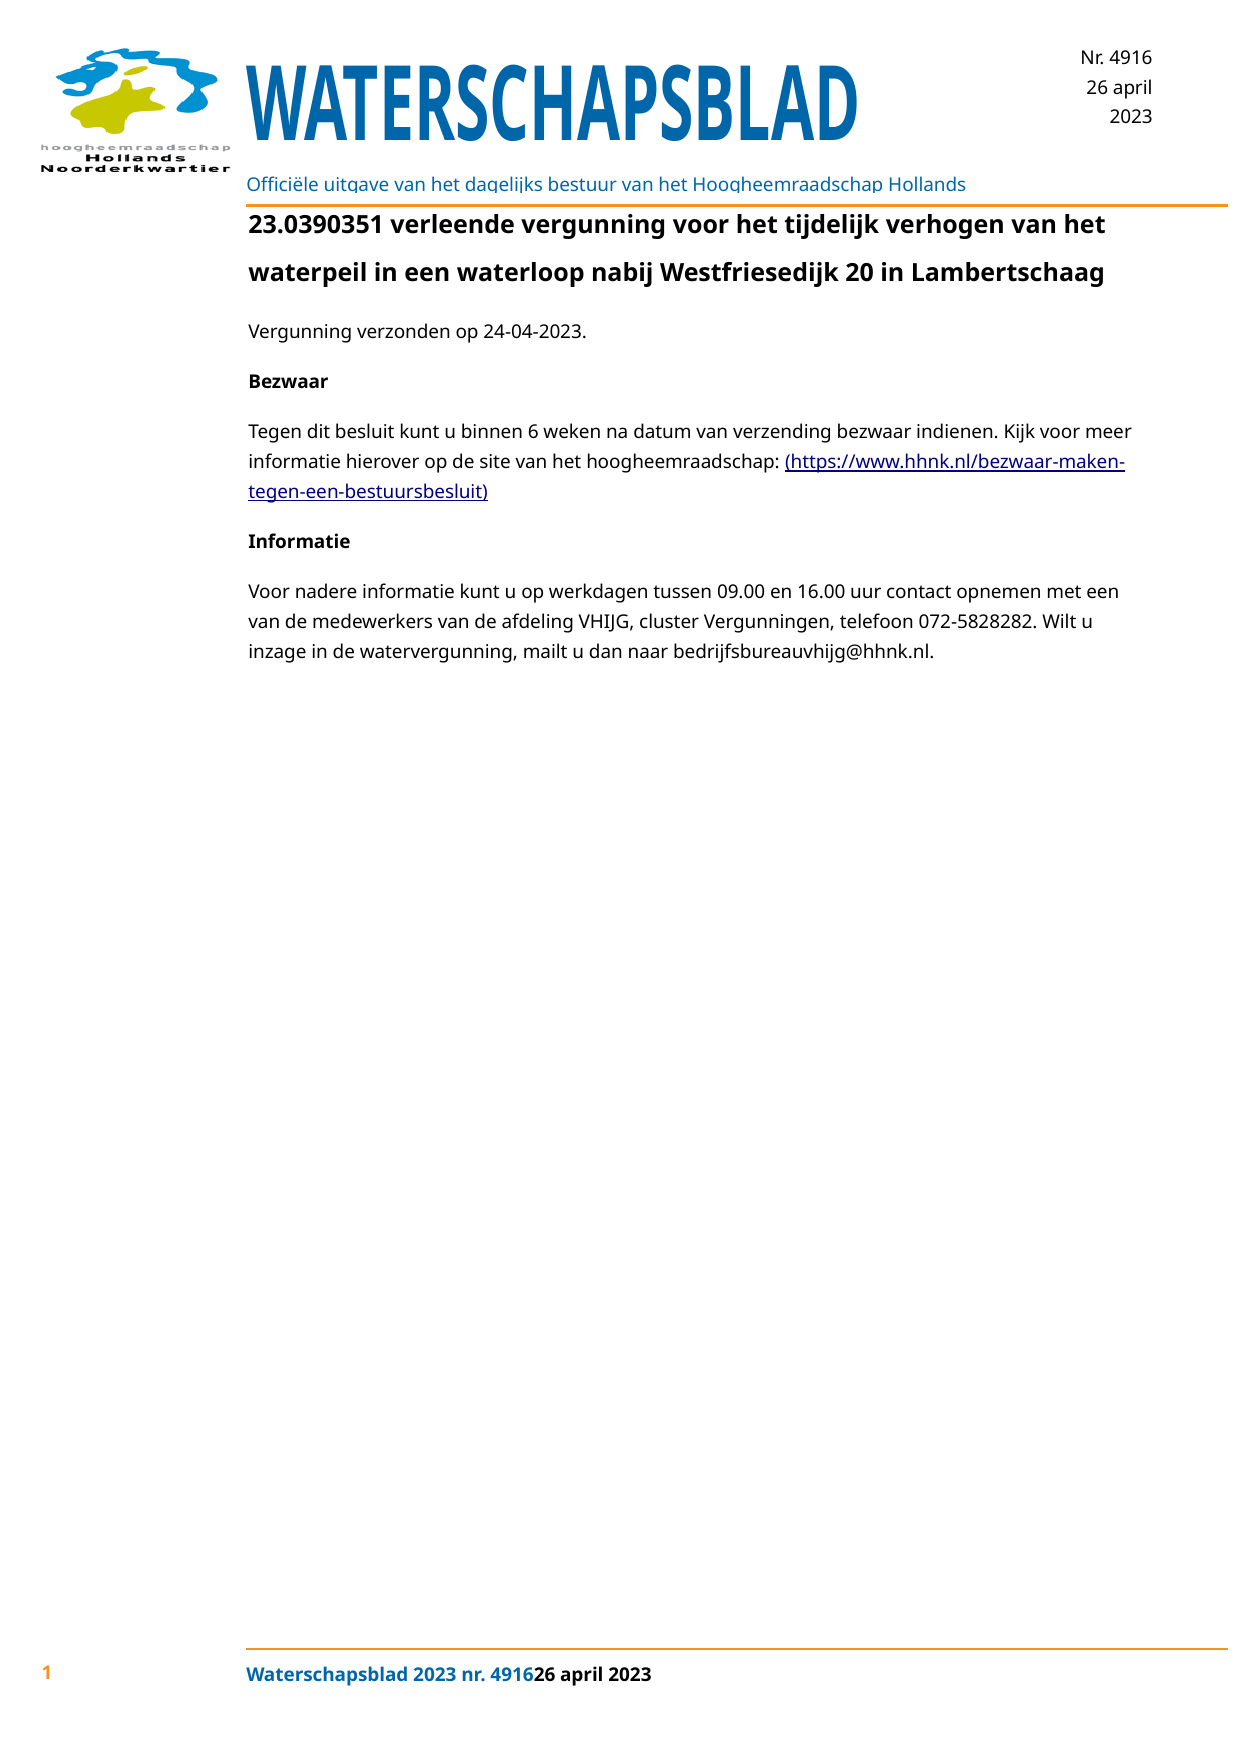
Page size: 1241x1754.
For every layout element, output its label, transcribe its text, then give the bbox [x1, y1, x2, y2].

text Bezwaar [248, 368, 1152, 394]
picture [41, 47, 231, 172]
text Tegen dit besluit kunt u binnen 6 weken na datum van verzending bezwaar indienen. Kijk voor meer informatie hierover op de site van het hoogheemraadschap: (https://www.hhnk.nl/bezwaar-maken-tegen-een-bestuursbesluit) [248, 419, 1152, 504]
text Informatie [248, 528, 1152, 554]
text Voor nadere informatie kunt u op werkdagen tussen 09.00 en 16.00 uur contact opnemen met een van de medewerkers van de afdeling VHIJG, cluster Vergunningen, telefoon 072-5828282. Wilt u inzage in de watervergunning, mailt u dan naar bedrijfsbureauvhijg@hhnk.nl. [248, 579, 1152, 664]
text Vergunning verzonden op 24-04-2023. [248, 318, 1152, 344]
text 23.0390351 verleende vergunning voor het tijdelijk verhogen van het waterpeil in een waterloop nabij Westfriesedijk 20 in Lambertschaag [248, 207, 1152, 288]
